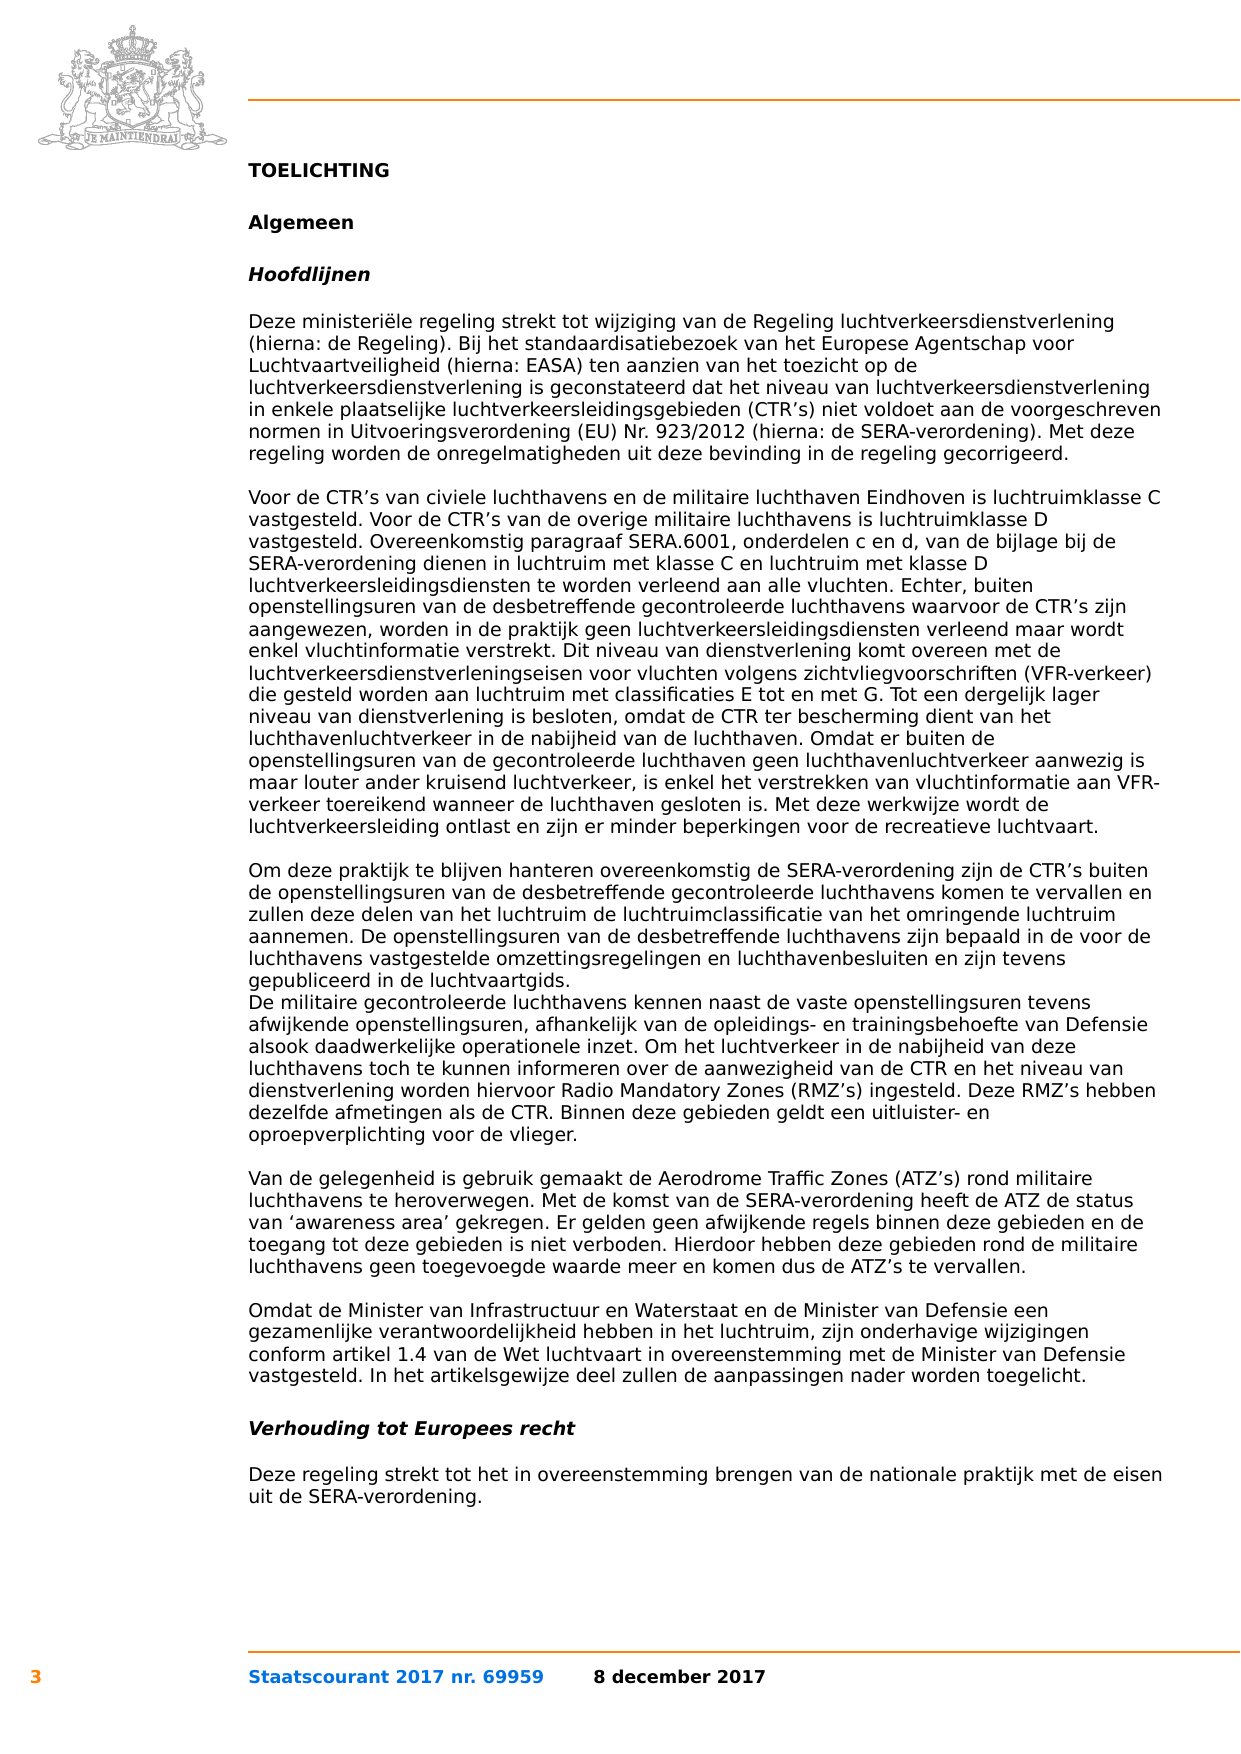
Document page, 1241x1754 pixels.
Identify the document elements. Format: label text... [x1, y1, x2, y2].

text Om deze praktijk te blijven hanteren overeenkomstig de SERA-verordening zijn de CTR’s buiten de openstellingsuren van de desbetreffende gecontroleerde luchthavens komen te vervallen en zullen deze delen van het luchtruim de luchtruimclassificatie van het omringende luchtruim aannemen. De openstellingsuren van de desbetreffende luchthavens zijn bepaald in de voor de luchthavens vastgestelde omzettingsregelingen en luchthavenbesluiten en zijn tevens gepubliceerd in de luchtvaartgids. [248, 860, 1163, 992]
text Omdat de Minister van Infrastructuur en Waterstaat en de Minister van Defensie een gezamenlijke verantwoordelijkheid hebben in het luchtruim, zijn onderhavige wijzigingen conform artikel 1.4 van de Wet luchtvaart in overeenstemming met de Minister van Defensie vastgesteld. In het artikelsgewijze deel zullen de aanpassingen nader worden toegelicht. [248, 1299, 1163, 1387]
picture [38, 25, 227, 150]
text Deze regeling strekt tot het in overeenstemming brengen van de nationale praktijk met de eisen uit de SERA-verordening. [248, 1464, 1163, 1508]
subtitle TOELICHTING [248, 160, 1163, 182]
text Voor de CTR’s van civiele luchthavens en de militaire luchthaven Eindhoven is luchtruimklasse C vastgesteld. Voor de CTR’s van de overige militaire luchthavens is luchtruimklasse D vastgesteld. Overeenkomstig paragraaf SERA.6001, onderdelen c en d, van de bijlage bij de SERA-verordening dienen in luchtruim met klasse C en luchtruim met klasse D luchtverkeersleidingsdiensten te worden verleend aan alle vluchten. Echter, buiten openstellingsuren van de desbetreffende gecontroleerde luchthavens waarvoor de CTR’s zijn aangewezen, worden in de praktijk geen luchtverkeersleidingsdiensten verleend maar wordt enkel vluchtinformatie verstrekt. Dit niveau van dienstverlening komt overeen met de luchtverkeersdienstverleningseisen voor vluchten volgens zichtvliegvoorschriften (VFR-verkeer) die gesteld worden aan luchtruim met classificaties E tot en met G. Tot een dergelijk lager niveau van dienstverlening is besloten, omdat de CTR ter bescherming dient van het luchthavenluchtverkeer in de nabijheid van de luchthaven. Omdat er buiten de openstellingsuren van de gecontroleerde luchthaven geen luchthavenluchtverkeer aanwezig is maar louter ander kruisend luchtverkeer, is enkel het verstrekken van vluchtinformatie aan VFR-verkeer toereikend wanneer de luchthaven gesloten is. Met deze werkwijze wordt de luchtverkeersleiding ontlast en zijn er minder beperkingen voor de recreatieve luchtvaart. [248, 487, 1163, 838]
text De militaire gecontroleerde luchthavens kennen naast de vaste openstellingsuren tevens afwijkende openstellingsuren, afhankelijk van de opleidings- en trainingsbehoefte van Defensie alsook daadwerkelijke operationele inzet. Om het luchtverkeer in de nabijheid van deze luchthavens toch te kunnen informeren over de aanwezigheid van de CTR en het niveau van dienstverlening worden hiervoor Radio Mandatory Zones (RMZ’s) ingesteld. Deze RMZ’s hebben dezelfde afmetingen als de CTR. Binnen deze gebieden geldt een uitluister- en oproepverplichting voor de vlieger. [248, 992, 1163, 1146]
subtitle Hoofdlijnen [248, 264, 1163, 286]
text Van de gelegenheid is gebruik gemaakt de Aerodrome Traffic Zones (ATZ’s) rond militaire luchthavens te heroverwegen. Met de komst van de SERA-verordening heeft de ATZ de status van ‘awareness area’ gekregen. Er gelden geen afwijkende regels binnen deze gebieden en de toegang tot deze gebieden is niet verboden. Hierdoor hebben deze gebieden rond de militaire luchthavens geen toegevoegde waarde meer en komen dus de ATZ’s te vervallen. [248, 1168, 1163, 1278]
text Deze ministeriële regeling strekt tot wijziging van de Regeling luchtverkeersdienstverlening (hierna: de Regeling). Bij het standaardisatiebezoek van het Europese Agentschap voor Luchtvaartveiligheid (hierna: EASA) ten aanzien van het toezicht op de luchtverkeersdienstverlening is geconstateerd dat het niveau van luchtverkeersdienstverlening in enkele plaatselijke luchtverkeersleidingsgebieden (CTR’s) niet voldoet aan de voorgeschreven normen in Uitvoeringsverordening (EU) Nr. 923/2012 (hierna: de SERA-verordening). Met deze regeling worden de onregelmatigheden uit deze bevinding in de regeling gecorrigeerd. [248, 311, 1163, 465]
subtitle Algemeen [248, 212, 1163, 234]
subtitle Verhouding tot Europees recht [248, 1417, 1163, 1439]
